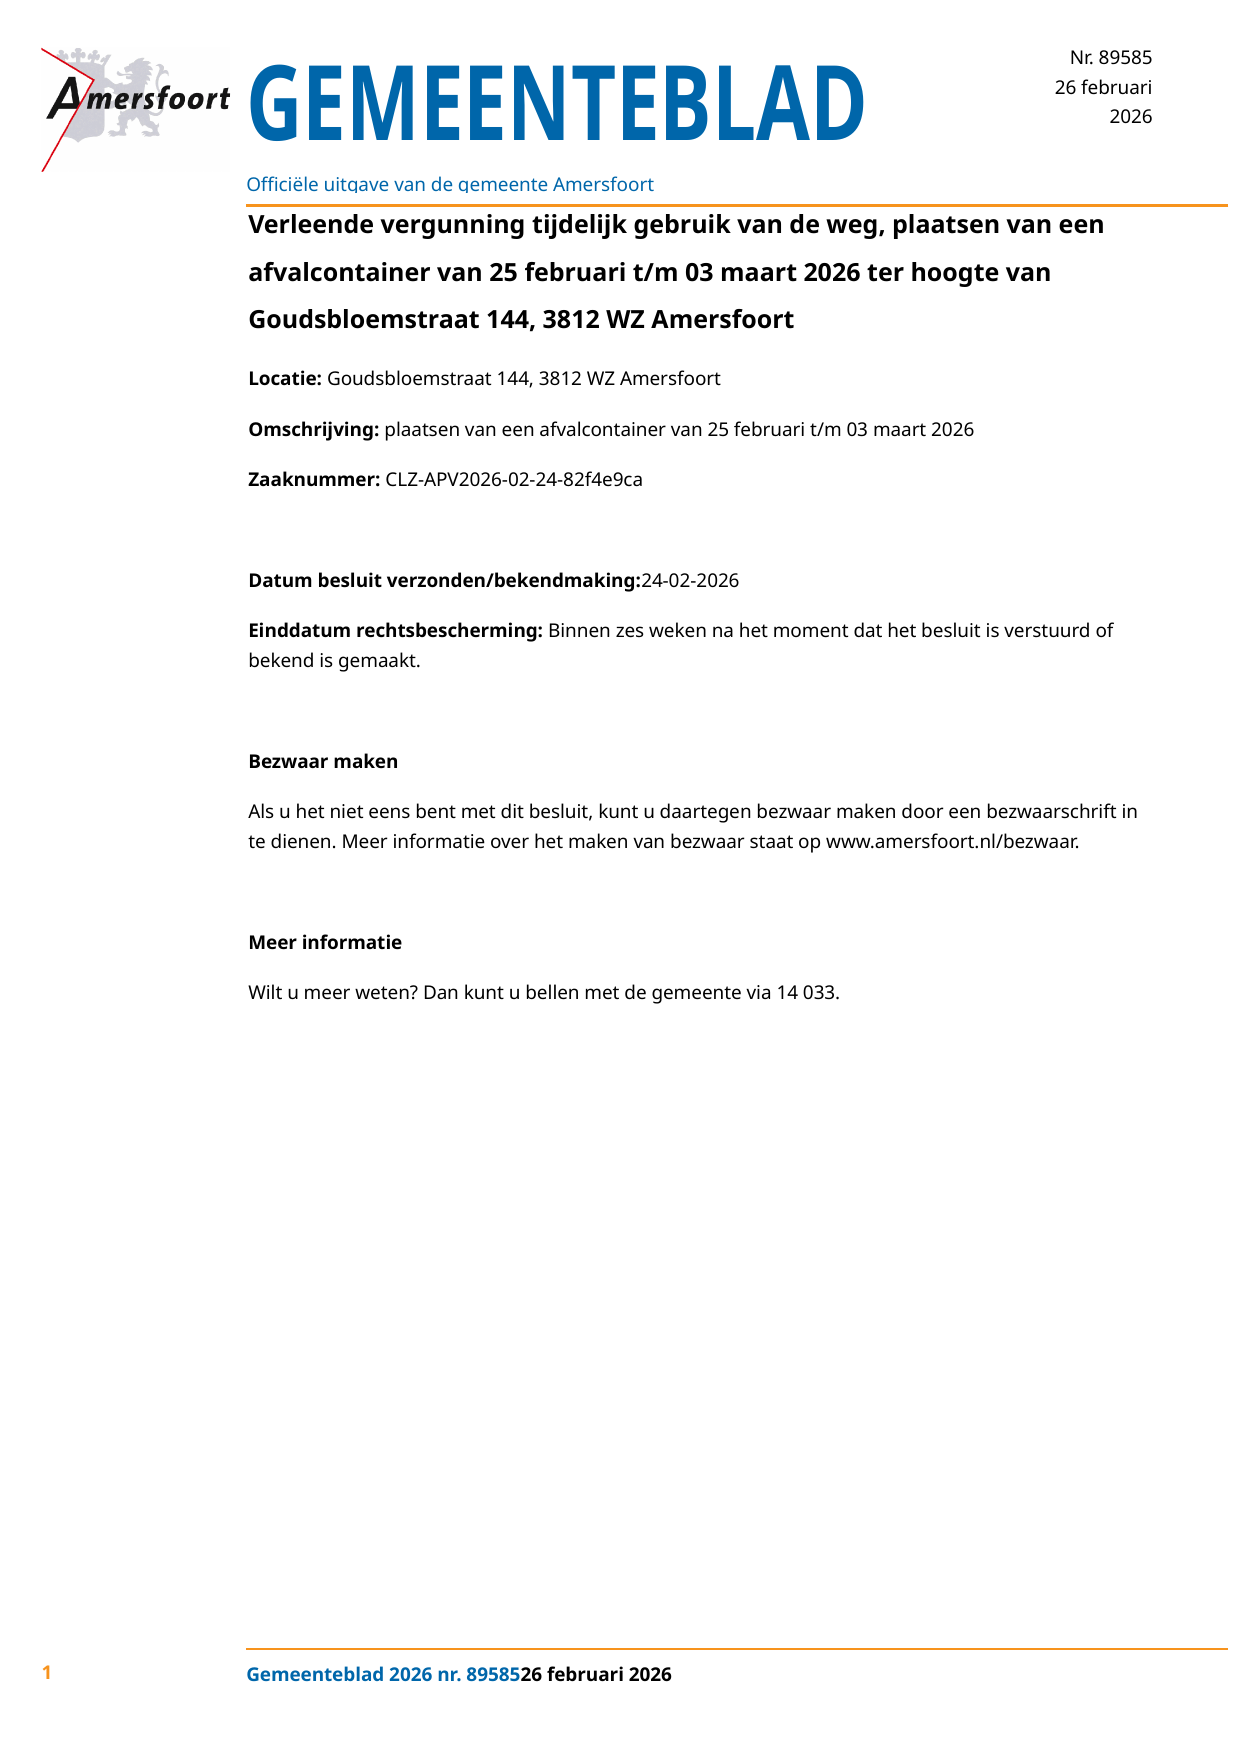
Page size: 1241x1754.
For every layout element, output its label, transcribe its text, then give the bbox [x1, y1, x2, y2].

text Locatie: Goudsbloemstraat 144, 3812 WZ Amersfoort [248, 366, 1152, 391]
text Meer informatie [248, 929, 1152, 954]
text Datum besluit verzonden/bekendmaking:24-02-2026 [248, 567, 1152, 593]
text Einddatum rechtsbescherming: Binnen zes weken na het moment dat het besluit is verstuurd of bekend is gemaakt. [248, 618, 1152, 673]
text Bezwaar maken [248, 748, 1152, 774]
text Verleende vergunning tijdelijk gebruik van de weg, plaatsen van een afvalcontainer van 25 februari t/m 03 maart 2026 ter hoogte van Goudsbloemstraat 144, 3812 WZ Amersfoort [248, 207, 1152, 336]
text Als u het niet eens bent met dit besluit, kunt u daartegen bezwaar maken door een bezwaarschrift in te dienen. Meer informatie over het maken van bezwaar staat op www.amersfoort.nl/bezwaar. [248, 798, 1152, 854]
picture [41, 47, 231, 172]
text Wilt u meer weten? Dan kunt u bellen met de gemeente via 14 033. [248, 979, 1152, 1005]
text Zaaknummer: CLZ-APV2026-02-24-82f4e9ca [248, 466, 1152, 492]
text Omschrijving: plaatsen van een afvalcontainer van 25 februari t/m 03 maart 2026 [248, 416, 1152, 442]
